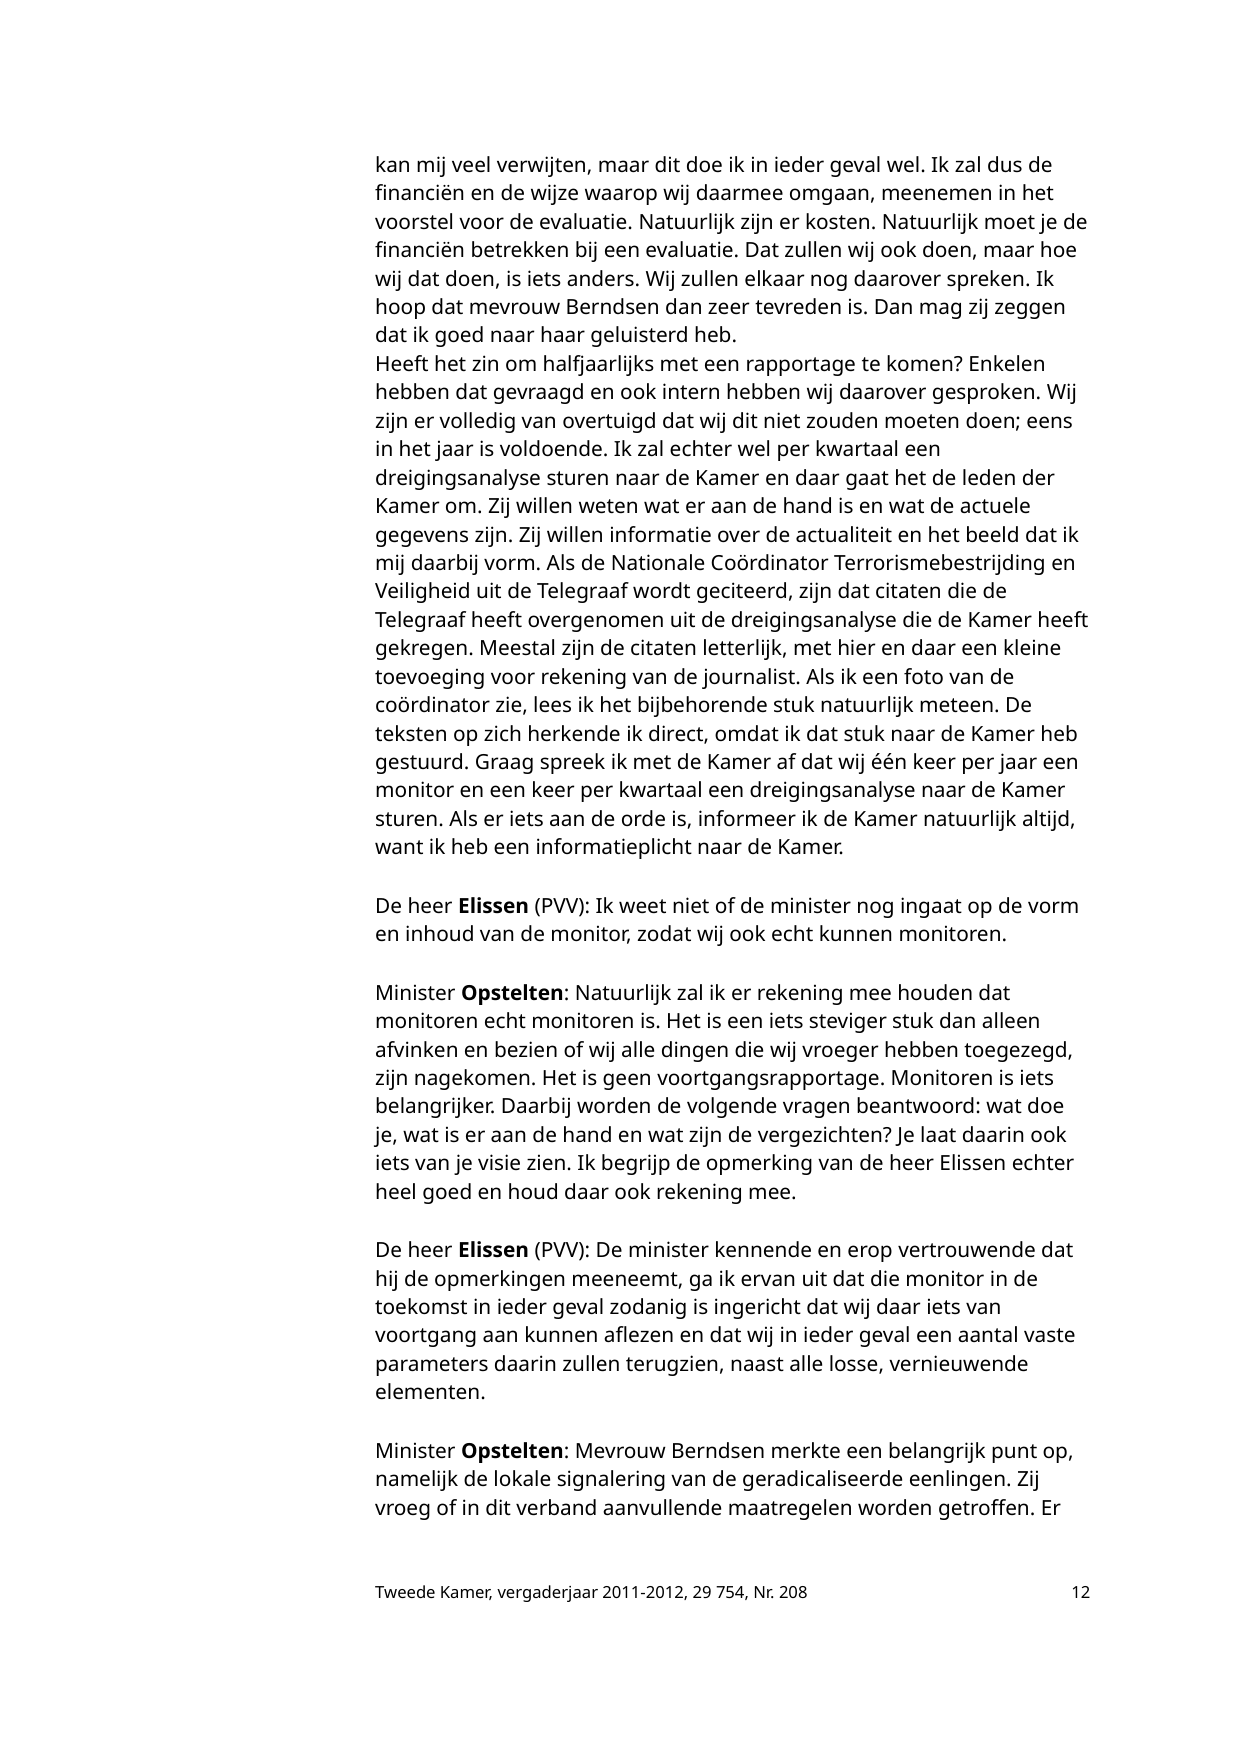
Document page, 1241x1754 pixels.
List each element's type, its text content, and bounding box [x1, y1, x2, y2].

text De heer Elissen (PVV): Ik weet niet of de minister nog ingaat op de vorm en inhoud van de monitor, zodat wij ook echt kunnen monitoren. [375, 891, 1090, 948]
text Heeft het zin om halfjaarlijks met een rapportage te komen? Enkelen hebben dat gevraagd en ook intern hebben wij daarover gesproken. Wij zijn er volledig van overtuigd dat wij dit niet zouden moeten doen; eens in het jaar is voldoende. Ik zal echter wel per kwartaal een dreigingsanalyse sturen naar de Kamer en daar gaat het de leden der Kamer om. Zij willen weten wat er aan de hand is en wat de actuele gegevens zijn. Zij willen informatie over de actualiteit en het beeld dat ik mij daarbij vorm. Als de Nationale Coördinator Terrorismebestrijding en Veiligheid uit de Telegraaf wordt geciteerd, zijn dat citaten die de Telegraaf heeft overgenomen uit de dreigingsanalyse die de Kamer heeft gekregen. Meestal zijn de citaten letterlijk, met hier en daar een kleine toevoeging voor rekening van de journalist. Als ik een foto van de coördinator zie, lees ik het bijbehorende stuk natuurlijk meteen. De teksten op zich herkende ik direct, omdat ik dat stuk naar de Kamer heb gestuurd. Graag spreek ik met de Kamer af dat wij één keer per jaar een monitor en een keer per kwartaal een dreigingsanalyse naar de Kamer sturen. Als er iets aan de orde is, informeer ik de Kamer natuurlijk altijd, want ik heb een informatieplicht naar de Kamer. [375, 349, 1090, 861]
text Minister Opstelten: Natuurlijk zal ik er rekening mee houden dat monitoren echt monitoren is. Het is een iets steviger stuk dan alleen afvinken en bezien of wij alle dingen die wij vroeger hebben toegezegd, zijn nagekomen. Het is geen voortgangsrapportage. Monitoren is iets belangrijker. Daarbij worden de volgende vragen beantwoord: wat doe je, wat is er aan de hand en wat zijn de vergezichten? Je laat daarin ook iets van je visie zien. Ik begrijp de opmerking van de heer Elissen echter heel goed en houd daar ook rekening mee. [375, 978, 1090, 1205]
text kan mij veel verwijten, maar dit doe ik in ieder geval wel. Ik zal dus de financiën en de wijze waarop wij daarmee omgaan, meenemen in het voorstel voor de evaluatie. Natuurlijk zijn er kosten. Natuurlijk moet je de financiën betrekken bij een evaluatie. Dat zullen wij ook doen, maar hoe wij dat doen, is iets anders. Wij zullen elkaar nog daarover spreken. Ik hoop dat mevrouw Berndsen dan zeer tevreden is. Dan mag zij zeggen dat ik goed naar haar geluisterd heb. [375, 150, 1090, 349]
text Minister Opstelten: Mevrouw Berndsen merkte een belangrijk punt op, namelijk de lokale signalering van de geradicaliseerde eenlingen. Zij vroeg of in dit verband aanvullende maatregelen worden getroffen. Er [375, 1436, 1090, 1521]
text De heer Elissen (PVV): De minister kennende en erop vertrouwende dat hij de opmerkingen meeneemt, ga ik ervan uit dat die monitor in de toekomst in ieder geval zodanig is ingericht dat wij daar iets van voortgang aan kunnen aflezen en dat wij in ieder geval een aantal vaste parameters daarin zullen terugzien, naast alle losse, vernieuwende elementen. [375, 1235, 1090, 1406]
